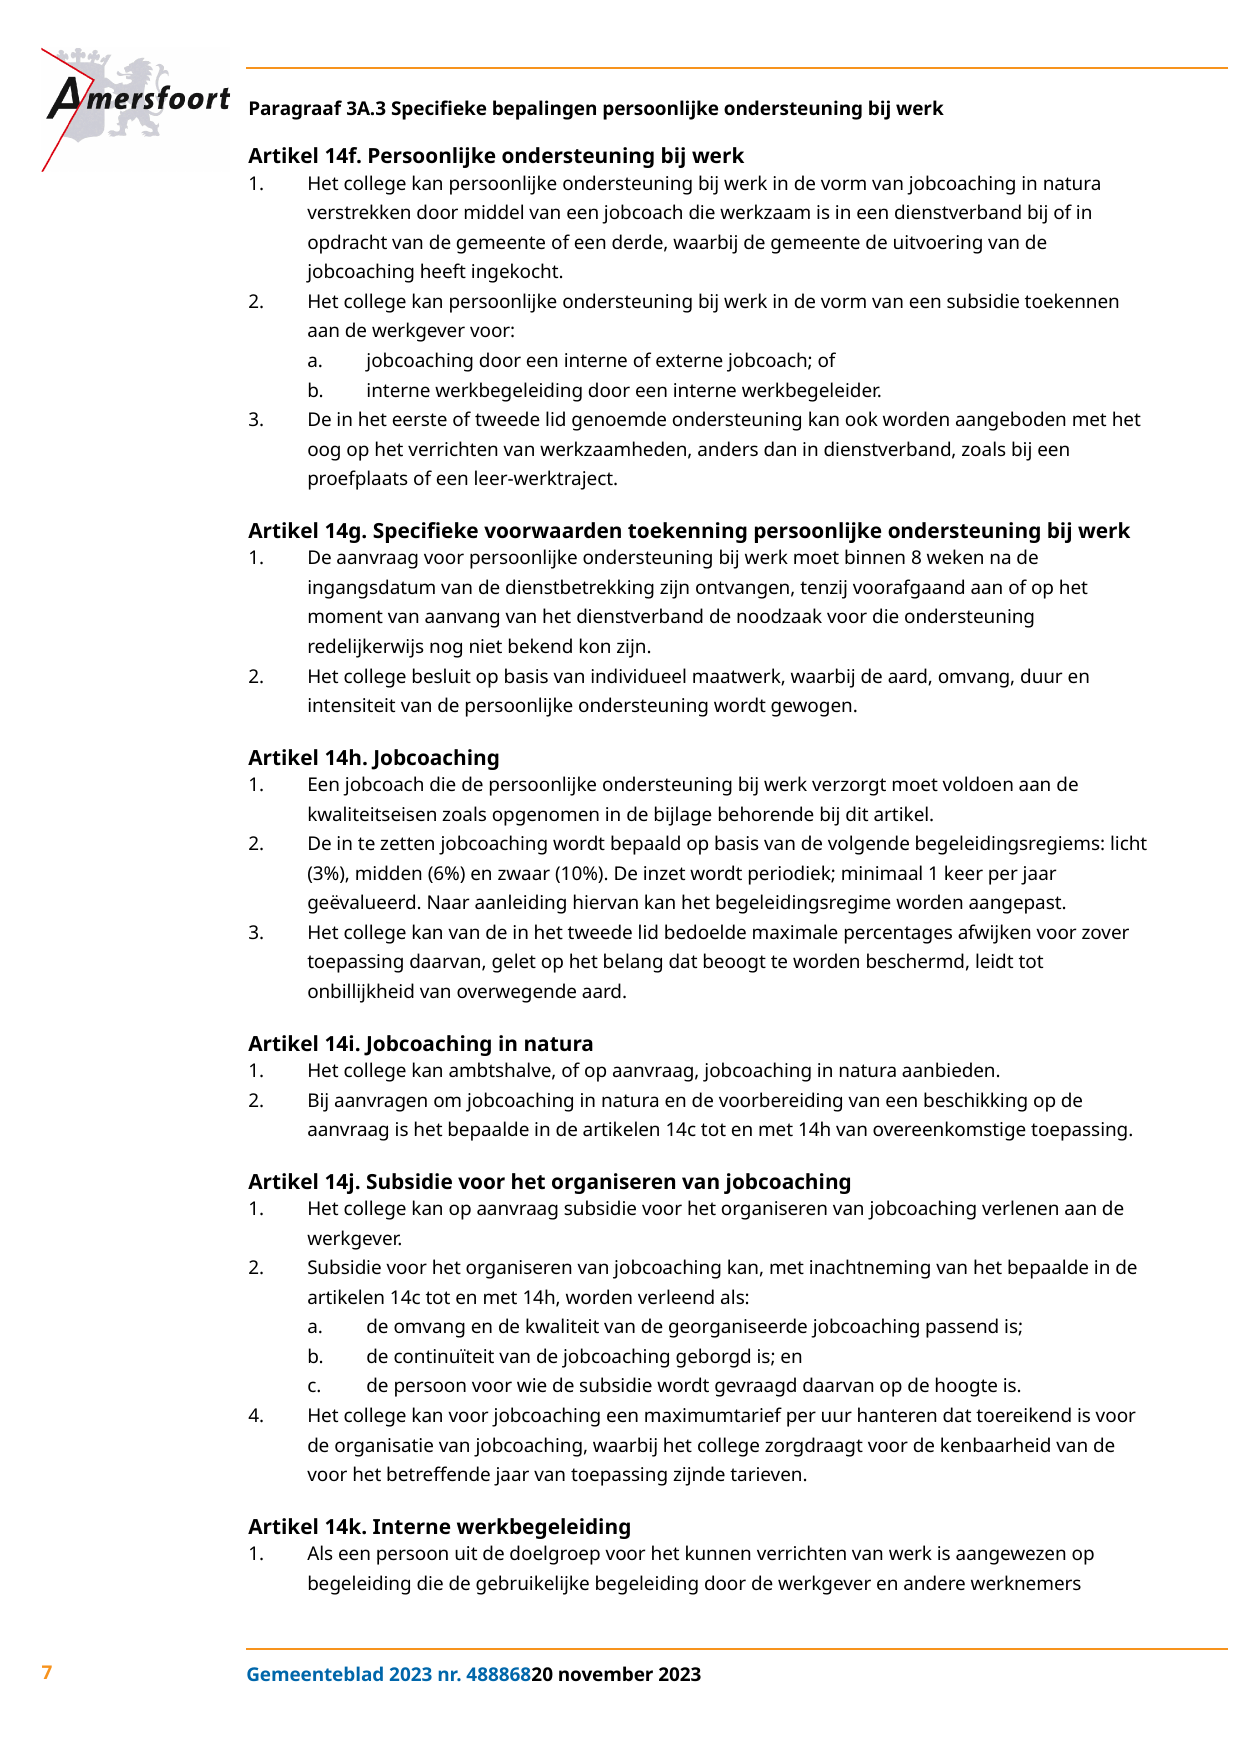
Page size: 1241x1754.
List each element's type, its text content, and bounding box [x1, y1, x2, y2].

list Bij aanvragen om jobcoaching in natura en de voorbereiding van een beschikking op de aanvraag is het bepaalde in de artikelen 14c tot en met 14h van overeenkomstige toepassing. [248, 1087, 1152, 1142]
list Het college kan op aanvraag subsidie voor het organiseren van jobcoaching verlenen aan de werkgever. [248, 1195, 1152, 1251]
list Een jobcoach die de persoonlijke ondersteuning bij werk verzorgt moet voldoen aan de kwaliteitseisen zoals opgenomen in de bijlage behorende bij dit artikel. [248, 771, 1152, 827]
text Artikel 14i. Jobcoaching in natura [248, 1029, 1152, 1057]
list interne werkbegeleiding door een interne werkbegeleider. [307, 377, 1152, 403]
list Het college kan persoonlijke ondersteuning bij werk in de vorm van jobcoaching in natura verstrekken door middel van een jobcoach die werkzaam is in een dienstverband bij of in opdracht van de gemeente of een derde, waarbij de gemeente de uitvoering van de jobcoaching heeft ingekocht. [248, 170, 1152, 284]
text Artikel 14g. Specifieke voorwaarden toekenning persoonlijke ondersteuning bij werk [248, 516, 1152, 544]
text Artikel 14j. Subsidie voor het organiseren van jobcoaching [248, 1167, 1152, 1195]
text Artikel 14h. Jobcoaching [248, 743, 1152, 771]
list de persoon voor wie de subsidie wordt gevraagd daarvan op de hoogte is. [307, 1373, 1152, 1398]
list De in te zetten jobcoaching wordt bepaald op basis van de volgende begeleidingsregiems: licht (3%), midden (6%) en zwaar (10%). De inzet wordt periodiek; minimaal 1 keer per jaar geëvalueerd. Naar aanleiding hiervan kan het begeleidingsregime worden aangepast. [248, 830, 1152, 915]
list De aanvraag voor persoonlijke ondersteuning bij werk moet binnen 8 weken na de ingangsdatum van de dienstbetrekking zijn ontvangen, tenzij voorafgaand aan of op het moment van aanvang van het dienstverband de noodzaak voor die ondersteuning redelijkerwijs nog niet bekend kon zijn. [248, 544, 1152, 659]
list de omvang en de kwaliteit van de georganiseerde jobcoaching passend is; [307, 1313, 1152, 1339]
list Het college kan ambtshalve, of op aanvraag, jobcoaching in natura aanbieden. [248, 1057, 1152, 1083]
list Het college besluit op basis van individueel maatwerk, waarbij de aard, omvang, duur en intensiteit van de persoonlijke ondersteuning wordt gewogen. [248, 663, 1152, 718]
list Het college kan voor jobcoaching een maximumtarief per uur hanteren dat toereikend is voor de organisatie van jobcoaching, waarbij het college zorgdraagt voor de kenbaarheid van de voor het betreffende jaar van toepassing zijnde tarieven. [248, 1402, 1152, 1487]
list De in het eerste of tweede lid genoemde ondersteuning kan ook worden aangeboden met het oog op het verrichten van werkzaamheden, anders dan in dienstverband, zoals bij een proefplaats of een leer-werktraject. [248, 406, 1152, 491]
text Paragraaf 3A.3 Specifieke bepalingen persoonlijke ondersteuning bij werk [248, 95, 1152, 121]
list jobcoaching door een interne of externe jobcoach; of [307, 347, 1152, 373]
list Het college kan persoonlijke ondersteuning bij werk in de vorm van een subsidie toekennen aan de werkgever voor: [248, 288, 1152, 343]
text Artikel 14k. Interne werkbegeleiding [248, 1512, 1152, 1540]
list Het college kan van de in het tweede lid bedoelde maximale percentages afwijken voor zover toepassing daarvan, gelet op het belang dat beoogt te worden beschermd, leidt tot onbillijkheid van overwegende aard. [248, 919, 1152, 1004]
text Artikel 14f. Persoonlijke ondersteuning bij werk [248, 141, 1152, 170]
picture [41, 47, 231, 172]
list Subsidie voor het organiseren van jobcoaching kan, met inachtneming van het bepaalde in de artikelen 14c tot en met 14h, worden verleend als: [248, 1254, 1152, 1310]
list de continuïteit van de jobcoaching geborgd is; en [307, 1343, 1152, 1369]
list Als een persoon uit de doelgroep voor het kunnen verrichten van werk is aangewezen op begeleiding die de gebruikelijke begeleiding door de werkgever en andere werknemers [248, 1540, 1152, 1596]
